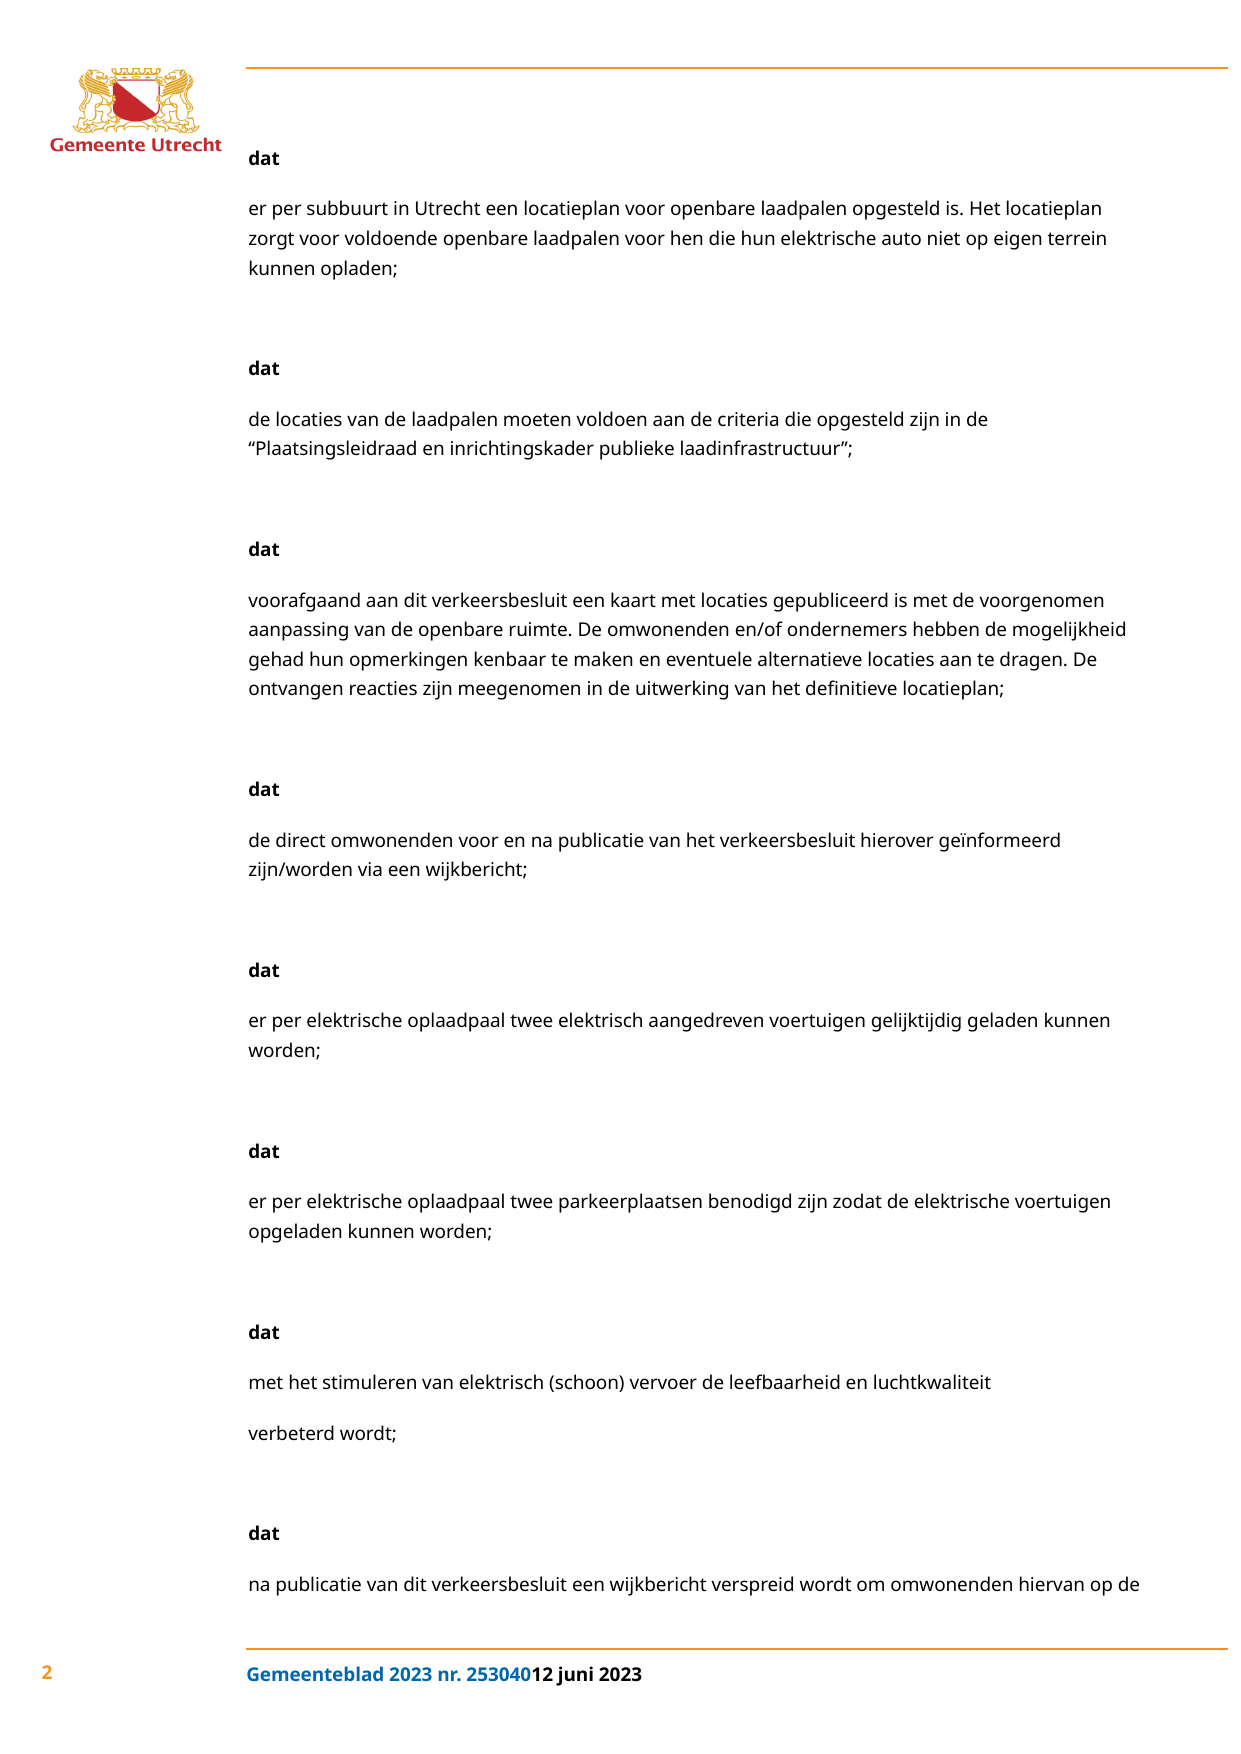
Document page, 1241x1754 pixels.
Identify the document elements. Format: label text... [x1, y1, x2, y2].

text er per elektrische oplaadpaal twee elektrisch aangedreven voertuigen gelijktijdig geladen kunnen worden; [248, 1008, 1152, 1063]
text de direct omwonenden voor en na publicatie van het verkeersbesluit hierover geïnformeerd zijn/worden via een wijkbericht; [248, 827, 1152, 882]
picture [41, 47, 231, 172]
text dat [248, 1521, 1152, 1546]
text dat [248, 776, 1152, 802]
text voorafgaand aan dit verkeersbesluit een kaart met locaties gepubliceerd is met de voorgenomen aanpassing van de openbare ruimte. De omwonenden en/of ondernemers hebben de mogelijkheid gehad hun opmerkingen kenbaar te maken en eventuele alternatieve locaties aan te dragen. De ontvangen reacties zijn meegenomen in de uitwerking van het definitieve locatieplan; [248, 587, 1152, 701]
text dat [248, 1319, 1152, 1345]
text dat [248, 957, 1152, 983]
text na publicatie van dit verkeersbesluit een wijkbericht verspreid wordt om omwonenden hiervan op de [248, 1571, 1152, 1597]
text er per elektrische oplaadpaal twee parkeerplaatsen benodigd zijn zodat de elektrische voertuigen opgeladen kunnen worden; [248, 1188, 1152, 1244]
text dat [248, 356, 1152, 381]
text dat [248, 145, 1152, 171]
text er per subbuurt in Utrecht een locatieplan voor openbare laadpalen opgesteld is. Het locatieplan zorgt voor voldoende openbare laadpalen voor hen die hun elektrische auto niet op eigen terrein kunnen opladen; [248, 196, 1152, 281]
text verbeterd wordt; [248, 1420, 1152, 1446]
text met het stimuleren van elektrisch (schoon) vervoer de leefbaarheid en luchtkwaliteit [248, 1369, 1152, 1395]
text dat [248, 536, 1152, 562]
text dat [248, 1138, 1152, 1164]
text de locaties van de laadpalen moeten voldoen aan de criteria die opgesteld zijn in de “Plaatsingsleidraad en inrichtingskader publieke laadinfrastructuur”; [248, 406, 1152, 461]
